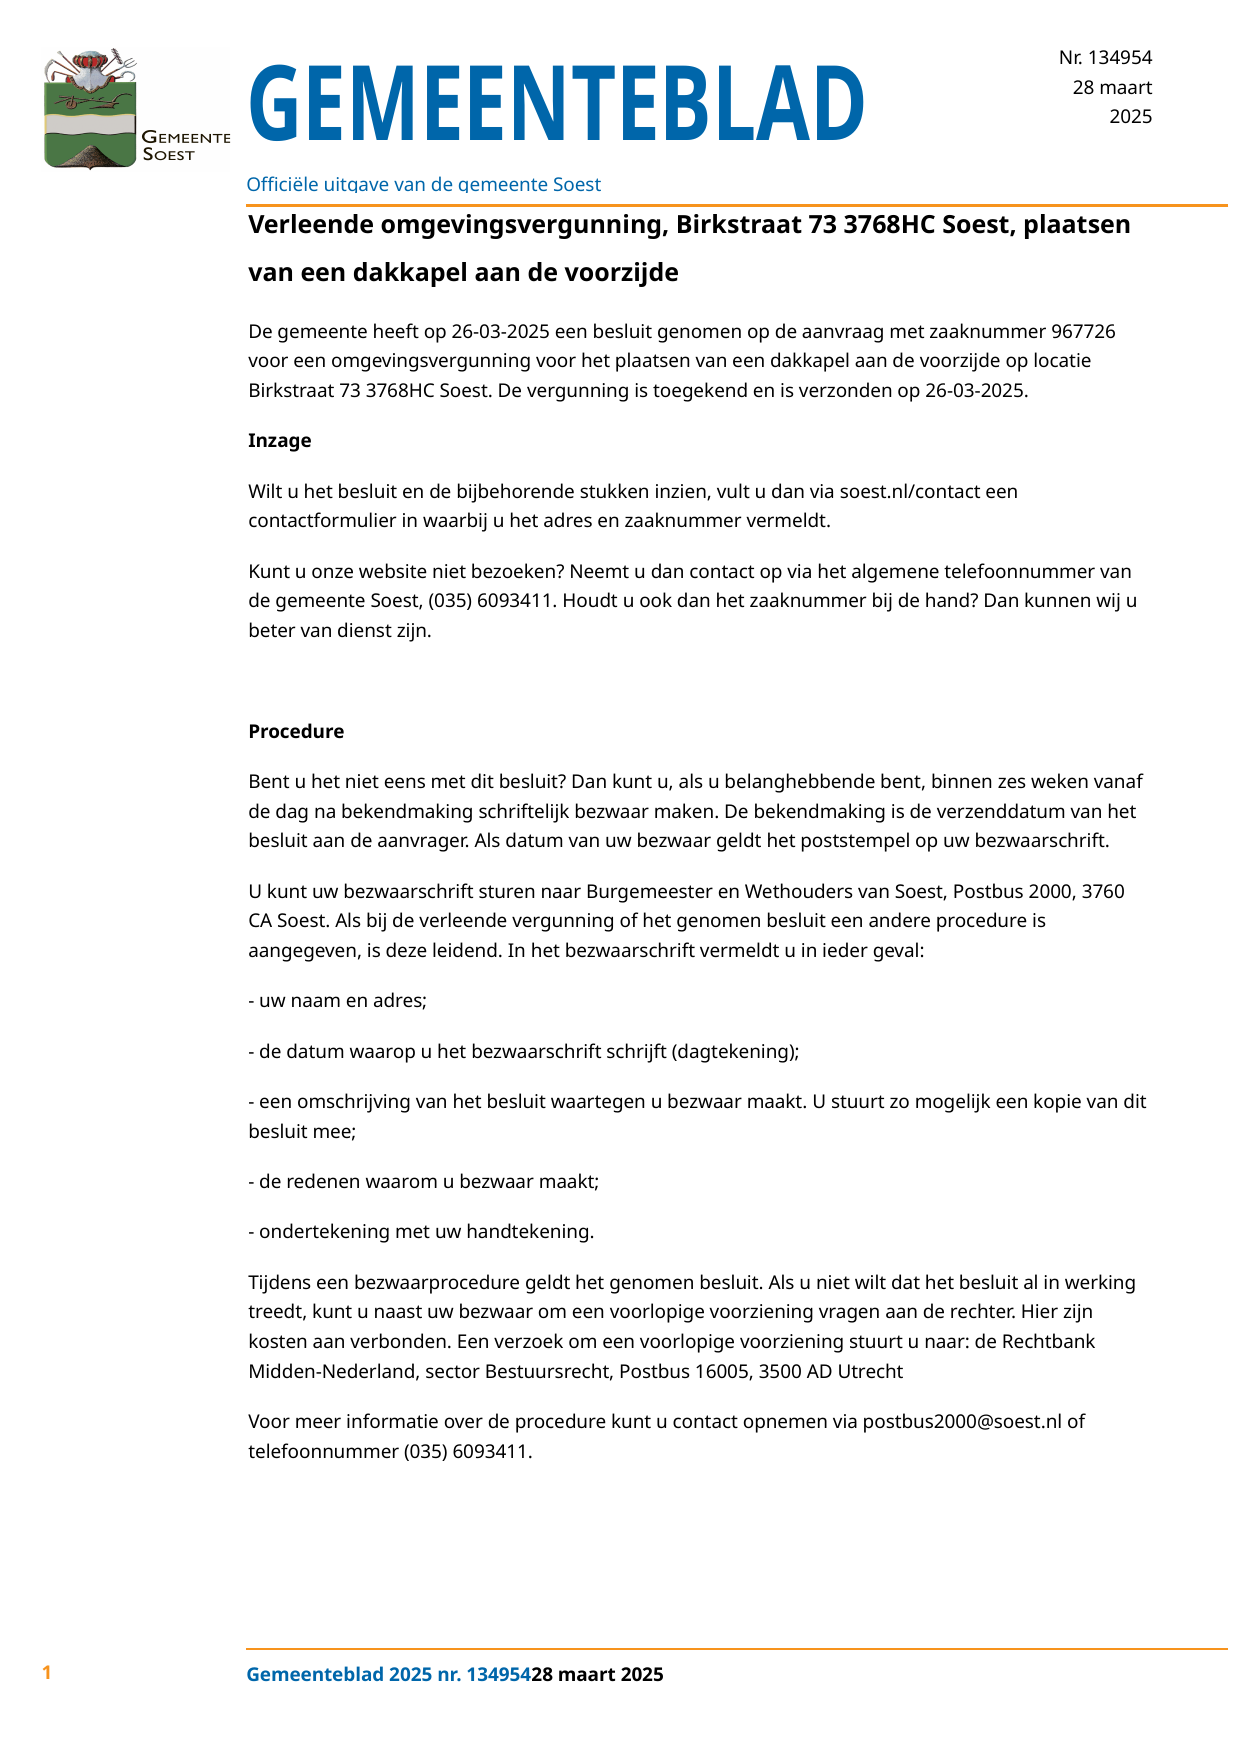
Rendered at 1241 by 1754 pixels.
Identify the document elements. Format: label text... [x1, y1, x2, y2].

text De gemeente heeft op 26-03-2025 een besluit genomen op de aanvraag met zaaknummer 967726 voor een omgevingsvergunning voor het plaatsen van een dakkapel aan de voorzijde op locatie Birkstraat 73 3768HC Soest. De vergunning is toegekend en is verzonden op 26-03-2025. [248, 318, 1152, 403]
text Kunt u onze website niet bezoeken? Neemt u dan contact op via het algemene telefoonnummer van de gemeente Soest, (035) 6093411. Houdt u ook dan het zaaknummer bij de hand? Dan kunnen wij u beter van dienst zijn. [248, 558, 1152, 643]
text - de redenen waarom u bezwaar maakt; [248, 1168, 1152, 1194]
text Bent u het niet eens met dit besluit? Dan kunt u, als u belanghebbende bent, binnen zes weken vanaf de dag na bekendmaking schriftelijk bezwaar maken. De bekendmaking is de verzenddatum van het besluit aan de aanvrager. Als datum van uw bezwaar geldt het poststempel op uw bezwaarschrift. [248, 768, 1152, 853]
text - uw naam en adres; [248, 987, 1152, 1013]
text Verleende omgevingsvergunning, Birkstraat 73 3768HC Soest, plaatsen van een dakkapel aan de voorzijde [248, 207, 1152, 288]
text Procedure [248, 718, 1152, 744]
text Wilt u het besluit en de bijbehorende stukken inzien, vult u dan via soest.nl/contact een contactformulier in waarbij u het adres en zaaknummer vermeldt. [248, 478, 1152, 533]
text Tijdens een bezwaarprocedure geldt het genomen besluit. Als u niet wilt dat het besluit al in werking treedt, kunt u naast uw bezwaar om een voorlopige voorziening vragen aan de rechter. Hier zijn kosten aan verbonden. Een verzoek om een voorlopige voorziening stuurt u naar: de Rechtbank Midden-Nederland, sector Bestuursrecht, Postbus 16005, 3500 AD Utrecht [248, 1269, 1152, 1384]
text Inzage [248, 427, 1152, 453]
text - de datum waarop u het bezwaarschrift schrijft (dagtekening); [248, 1038, 1152, 1064]
text Voor meer informatie over de procedure kunt u contact opnemen via postbus2000@soest.nl of telefoonnummer (035) 6093411. [248, 1408, 1152, 1464]
picture [41, 47, 231, 172]
text - ondertekening met uw handtekening. [248, 1219, 1152, 1244]
text U kunt uw bezwaarschrift sturen naar Burgemeester en Wethouders van Soest, Postbus 2000, 3760 CA Soest. Als bij de verleende vergunning of het genomen besluit een andere procedure is aangegeven, is deze leidend. In het bezwaarschrift vermeldt u in ieder geval: [248, 878, 1152, 963]
text - een omschrijving van het besluit waartegen u bezwaar maakt. U stuurt zo mogelijk een kopie van dit besluit mee; [248, 1088, 1152, 1144]
